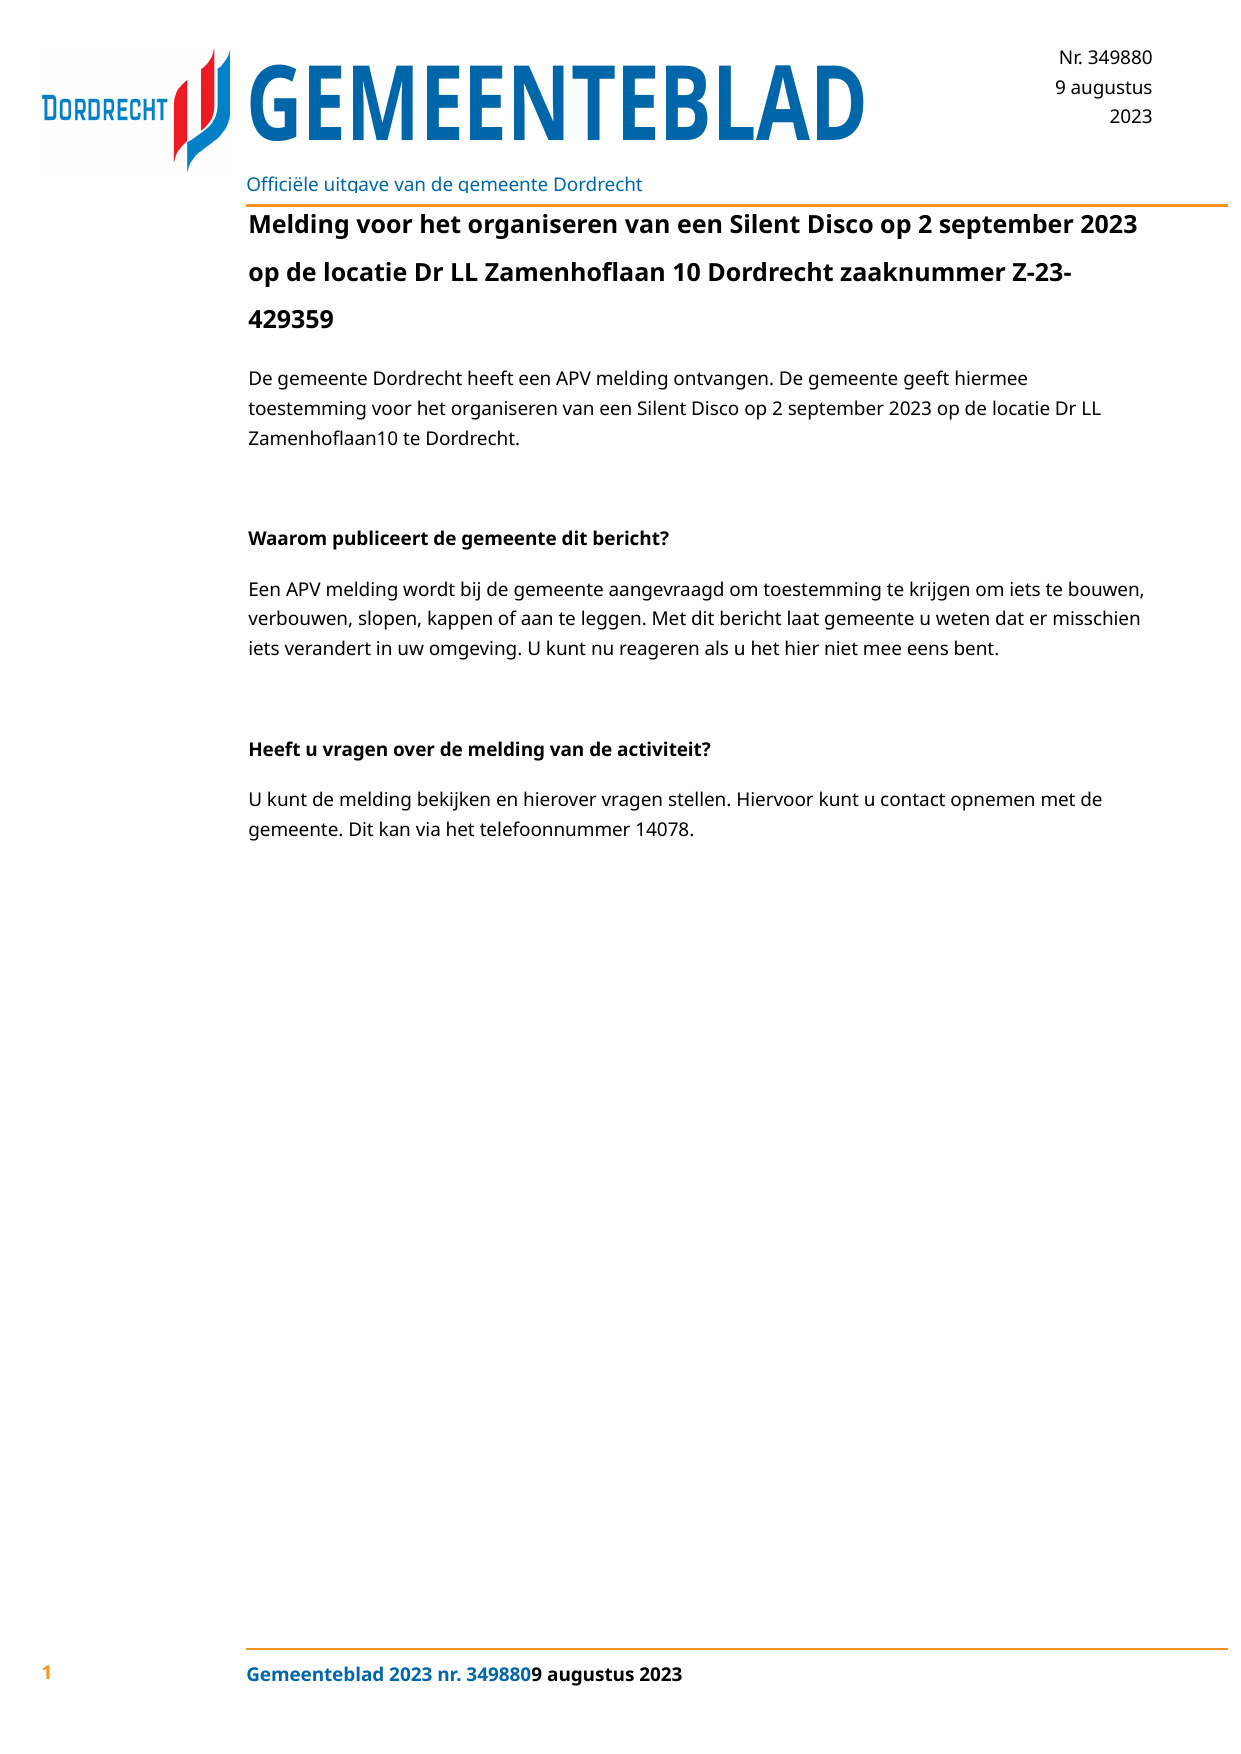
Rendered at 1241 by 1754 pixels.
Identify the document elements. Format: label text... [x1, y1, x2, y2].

text Waarom publiceert de gemeente dit bericht? [248, 526, 1152, 551]
text Heeft u vragen over de melding van de activiteit? [248, 736, 1152, 762]
picture [41, 47, 231, 172]
text U kunt de melding bekijken en hierover vragen stellen. Hiervoor kunt u contact opnemen met de gemeente. Dit kan via het telefoonnummer 14078. [248, 786, 1152, 842]
text De gemeente Dordrecht heeft een APV melding ontvangen. De gemeente geeft hiermee toestemming voor het organiseren van een Silent Disco op 2 september 2023 op de locatie Dr LL Zamenhoflaan10 te Dordrecht. [248, 366, 1152, 450]
text Een APV melding wordt bij de gemeente aangevraagd om toestemming te krijgen om iets te bouwen, verbouwen, slopen, kappen of aan te leggen. Met dit bericht laat gemeente u weten dat er misschien iets verandert in uw omgeving. U kunt nu reageren als u het hier niet mee eens bent. [248, 576, 1152, 661]
text Melding voor het organiseren van een Silent Disco op 2 september 2023 op de locatie Dr LL Zamenhoflaan 10 Dordrecht zaaknummer Z-23-429359 [248, 207, 1152, 336]
